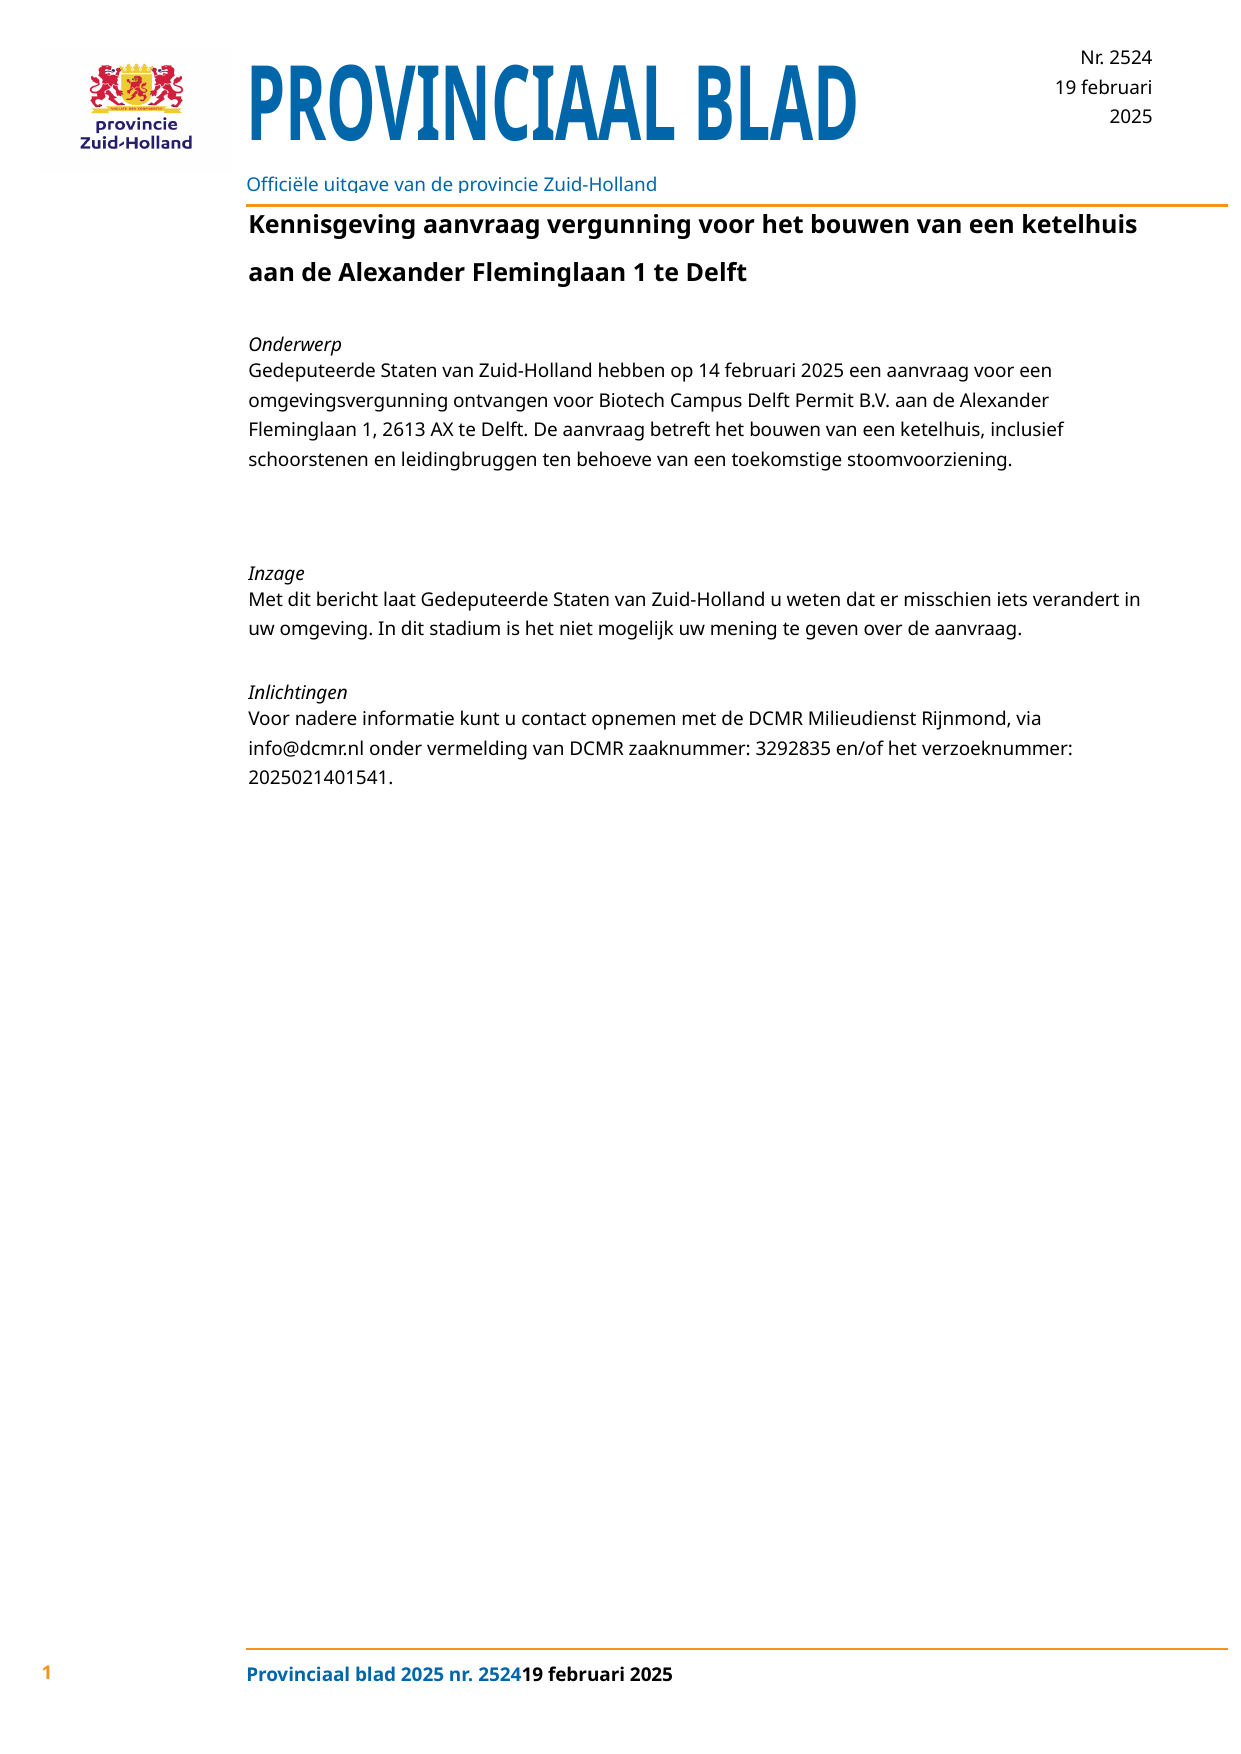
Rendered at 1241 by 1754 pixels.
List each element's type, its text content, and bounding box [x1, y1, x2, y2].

text Inlichtingen [248, 679, 1152, 705]
text Gedeputeerde Staten van Zuid-Holland hebben op 14 februari 2025 een aanvraag voor een omgevingsvergunning ontvangen voor Biotech Campus Delft Permit B.V. aan de Alexander Fleminglaan 1, 2613 AX te Delft. De aanvraag betreft het bouwen van een ketelhuis, inclusief schoorstenen en leidingbruggen ten behoeve van een toekomstige stoomvoorziening. [248, 357, 1152, 472]
text Met dit bericht laat Gedeputeerde Staten van Zuid-Holland u weten dat er misschien iets verandert in uw omgeving. In dit stadium is het niet mogelijk uw mening te geven over de aanvraag. [248, 586, 1152, 641]
text Voor nadere informatie kunt u contact opnemen met de DCMR Milieudienst Rijnmond, via info@dcmr.nl onder vermelding van DCMR zaaknummer: 3292835 en/of het verzoeknummer: 2025021401541. [248, 705, 1152, 790]
picture [41, 47, 231, 172]
text Onderwerp [248, 331, 1152, 357]
text Inzage [248, 560, 1152, 586]
text Kennisgeving aanvraag vergunning voor het bouwen van een ketelhuis aan de Alexander Fleminglaan 1 te Delft [248, 207, 1152, 288]
